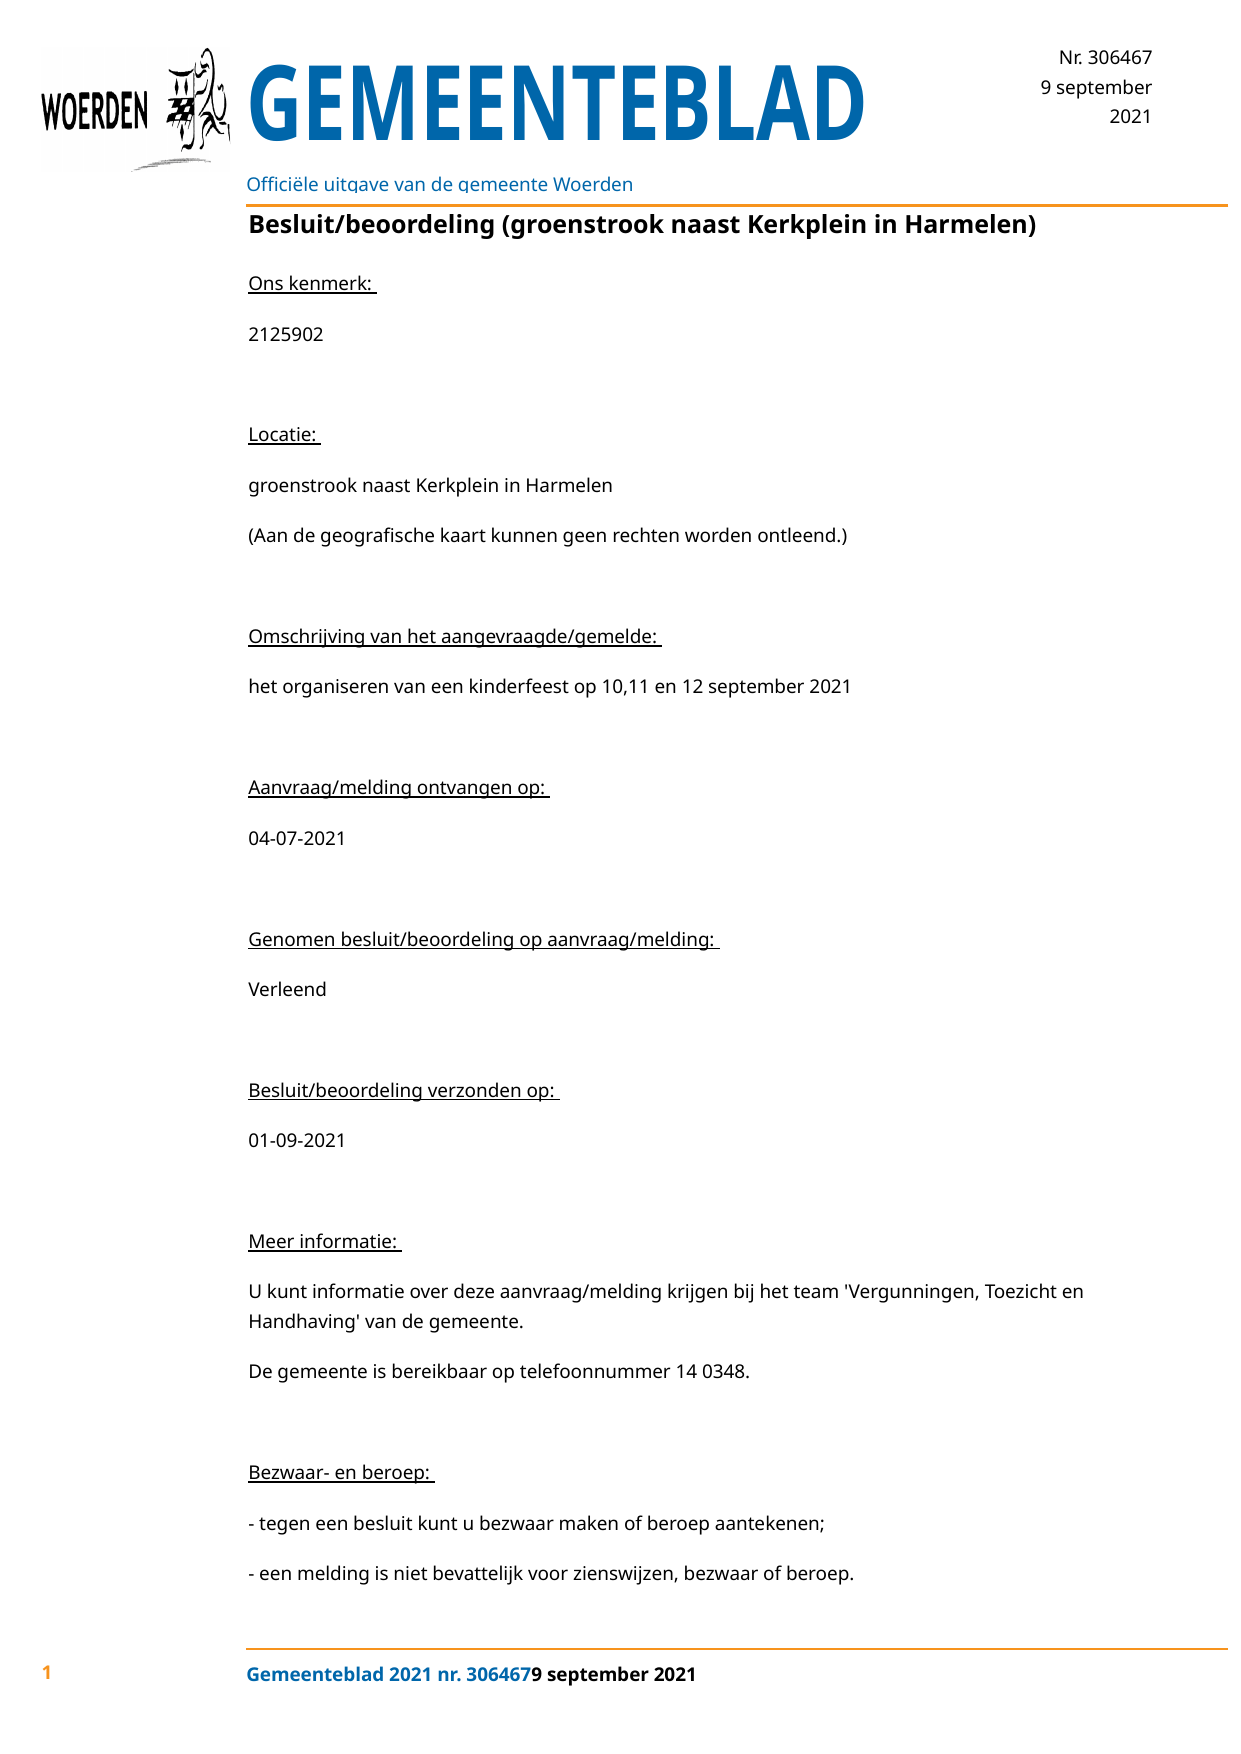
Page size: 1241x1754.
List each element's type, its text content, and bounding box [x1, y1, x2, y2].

text 04-07-2021 [248, 825, 1152, 851]
text Verleend [248, 976, 1152, 1002]
text Bezwaar- en beroep: [248, 1459, 1152, 1485]
text De gemeente is bereikbaar op telefoonnummer 14 0348. [248, 1359, 1152, 1384]
text Besluit/beoordeling verzonden op: [248, 1077, 1152, 1103]
text Meer informatie: [248, 1228, 1152, 1254]
text het organiseren van een kinderfeest op 10,11 en 12 september 2021 [248, 674, 1152, 699]
text Ons kenmerk: [248, 270, 1152, 296]
picture [41, 47, 231, 172]
text Genomen besluit/beoordeling op aanvraag/melding: [248, 926, 1152, 951]
text 01-09-2021 [248, 1127, 1152, 1153]
text Aanvraag/melding ontvangen op: [248, 774, 1152, 800]
text 2125902 [248, 321, 1152, 346]
text Omschrijving van het aangevraagde/gemelde: [248, 623, 1152, 649]
text Locatie: [248, 422, 1152, 447]
text groenstrook naast Kerkplein in Harmelen [248, 472, 1152, 498]
text Besluit/beoordeling (groenstrook naast Kerkplein in Harmelen) [248, 207, 1152, 241]
text U kunt informatie over deze aanvraag/melding krijgen bij het team 'Vergunningen, Toezicht en Handhaving' van de gemeente. [248, 1279, 1152, 1334]
text (Aan de geografische kaart kunnen geen rechten worden ontleend.) [248, 522, 1152, 548]
text - een melding is niet bevattelijk voor zienswijzen, bezwaar of beroep. [248, 1560, 1152, 1586]
text - tegen een besluit kunt u bezwaar maken of beroep aantekenen; [248, 1510, 1152, 1536]
